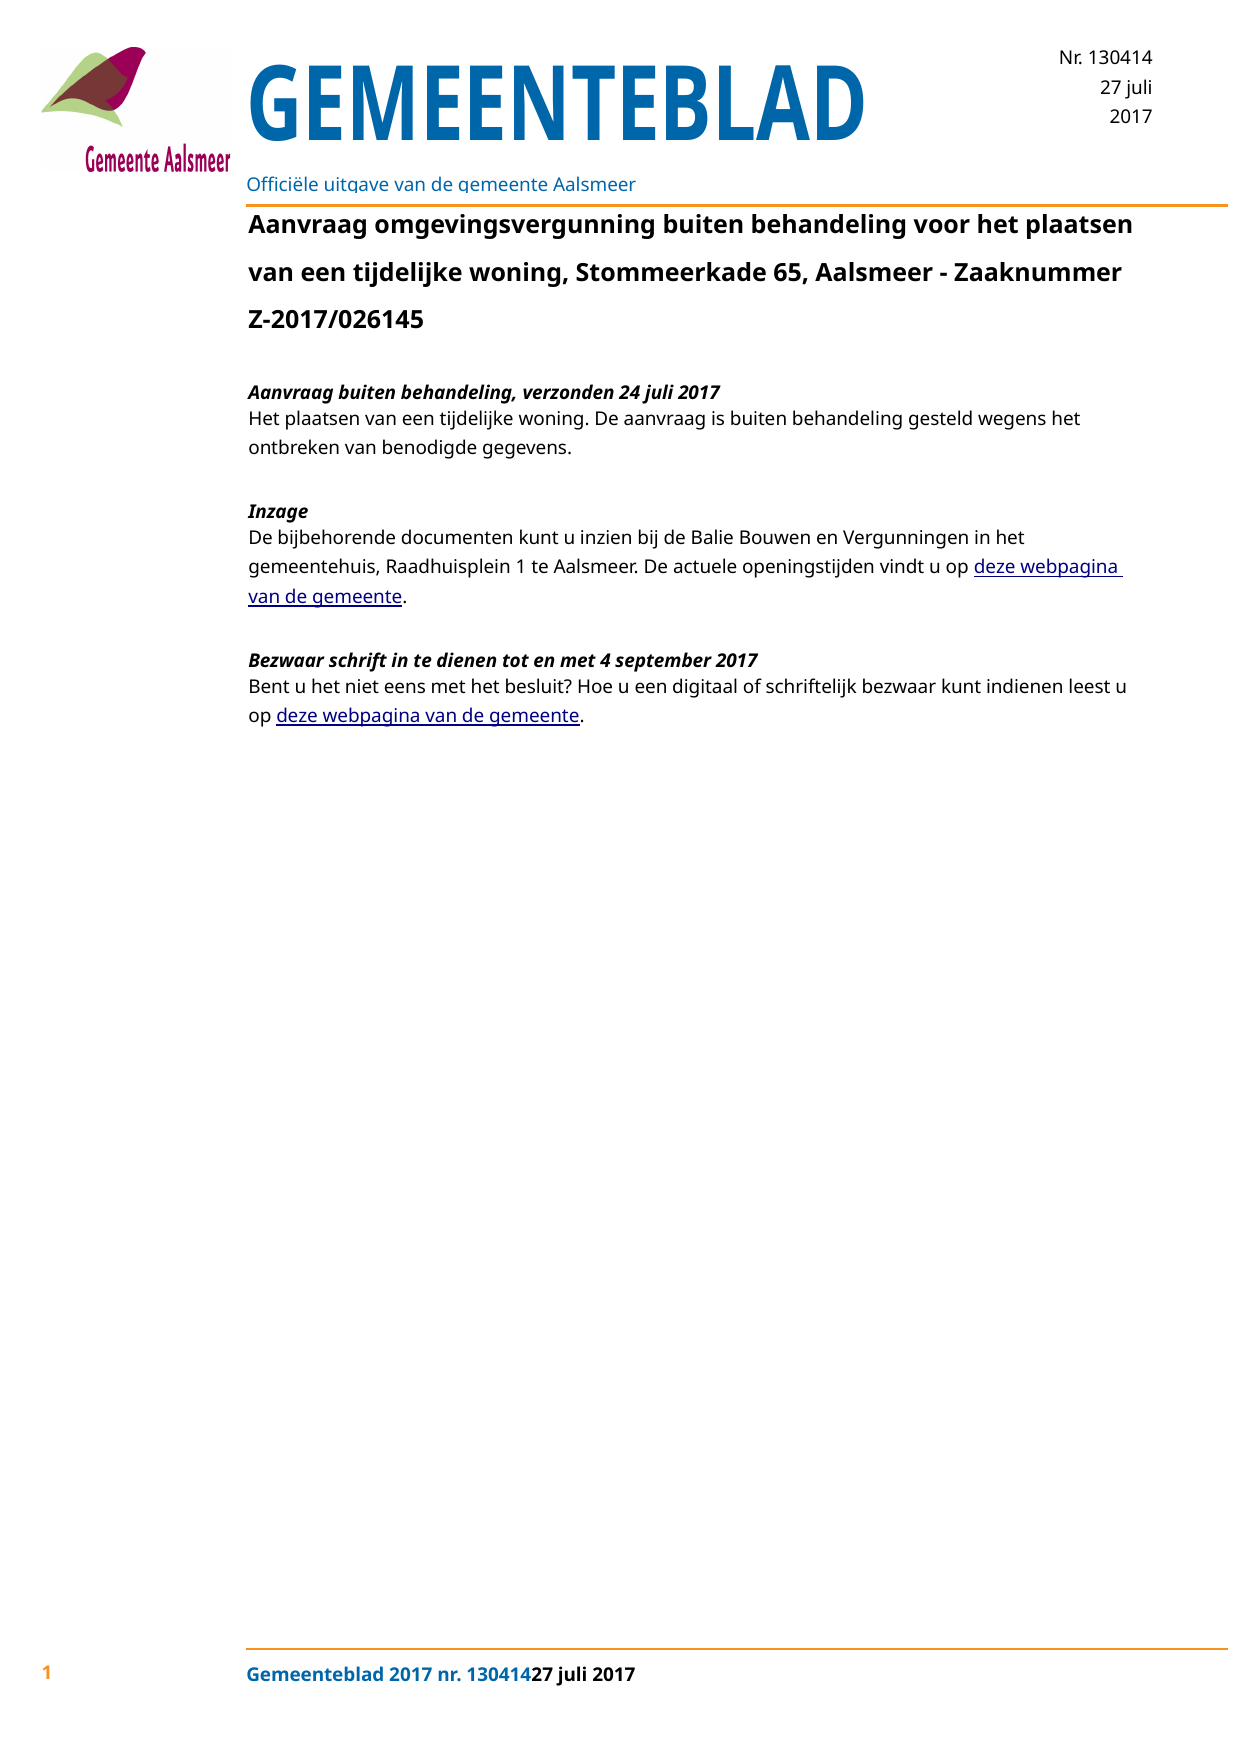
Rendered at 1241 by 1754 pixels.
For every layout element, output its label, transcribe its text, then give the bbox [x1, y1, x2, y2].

text ​ [248, 753, 1152, 779]
text Bent u het niet eens met het besluit? Hoe u een digitaal of schriftelijk bezwaar kunt indienen leest u op deze webpagina van de gemeente. [248, 673, 1152, 728]
picture [41, 47, 231, 172]
text De bijbehorende documenten kunt u inzien bij de Balie Bouwen en Vergunningen in het gemeentehuis, Raadhuisplein 1 te Aalsmeer. De actuele openingstijden vindt u op deze webpagina van de gemeente. [248, 524, 1152, 609]
text Aanvraag buiten behandeling, verzonden 24 juli 2017 [248, 379, 1152, 405]
text Het plaatsen van een tijdelijke woning. De aanvraag is buiten behandeling gesteld wegens het ontbreken van benodigde gegevens. [248, 405, 1152, 460]
text Aanvraag omgevingsvergunning buiten behandeling voor het plaatsen van een tijdelijke woning, Stommeerkade 65, Aalsmeer - Zaaknummer Z-2017/026145 [248, 207, 1152, 336]
text Inzage [248, 498, 1152, 524]
text Bezwaar schrift in te dienen tot en met 4 september 2017 [248, 647, 1152, 673]
